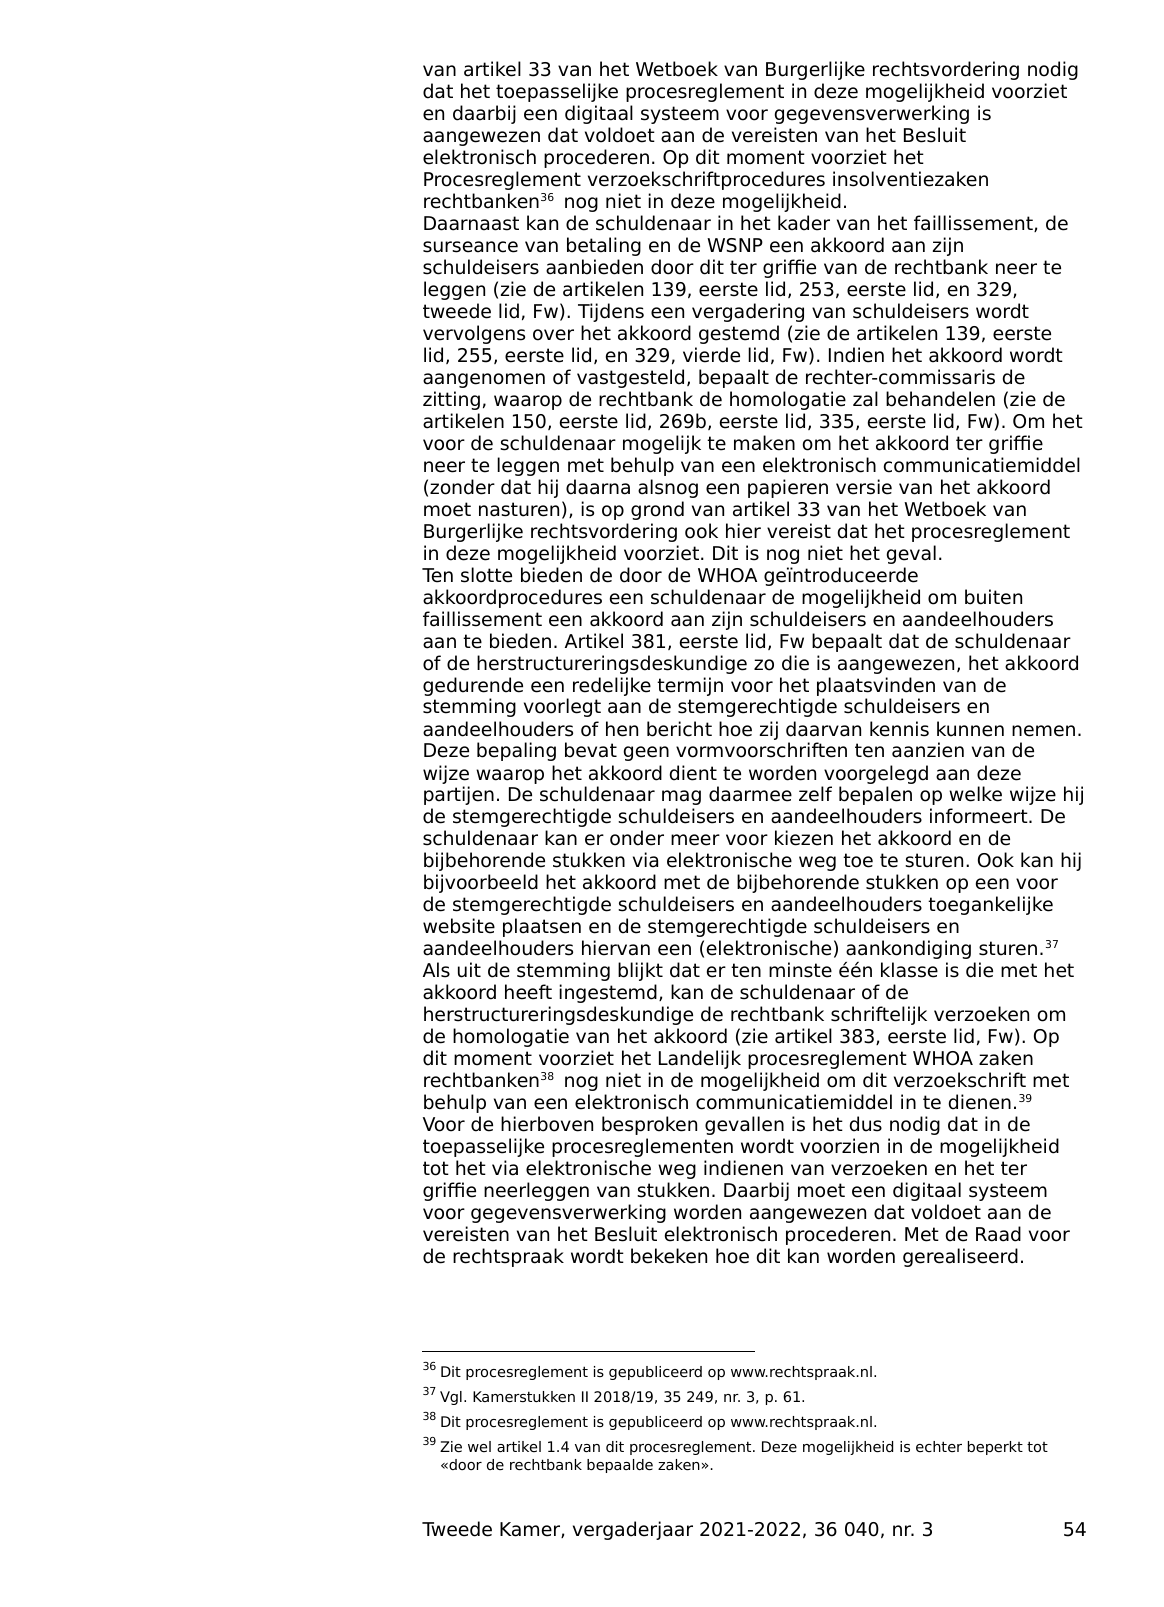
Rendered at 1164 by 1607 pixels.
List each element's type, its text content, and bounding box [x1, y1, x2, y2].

text Zie wel artikel 1.4 van dit procesreglement. Deze mogelijkheid is echter beperkt tot «door de rechtbank bepaalde zaken». [422, 1435, 1087, 1474]
text Ten slotte bieden de door de WHOA geïntroduceerde akkoordprocedures een schuldenaar de mogelijkheid om buiten faillissement een akkoord aan zijn schuldeisers en aandeelhouders aan te bieden. Artikel 381, eerste lid, Fw bepaalt dat de schuldenaar of de herstructureringsdeskundige zo die is aangewezen, het akkoord gedurende een redelijke termijn voor het plaatsvinden van de stemming voorlegt aan de stemgerechtigde schuldeisers en aandeelhouders of hen bericht hoe zij daarvan kennis kunnen nemen. Deze bepaling bevat geen vormvoorschriften ten aanzien van de wijze waarop het akkoord dient te worden voorgelegd aan deze partijen. De schuldenaar mag daarmee zelf bepalen op welke wijze hij de stemgerechtigde schuldeisers en aandeelhouders informeert. De schuldenaar kan er onder meer voor kiezen het akkoord en de bijbehorende stukken via elektronische weg toe te sturen. Ook kan hij bijvoorbeeld het akkoord met de bijbehorende stukken op een voor de stemgerechtigde schuldeisers en aandeelhouders toegankelijke website plaatsen en de stemgerechtigde schuldeisers en aandeelhouders hiervan een (elektronische) aankondiging sturen. Als uit de stemming blijkt dat er ten minste één klasse is die met het akkoord heeft ingestemd, kan de schuldenaar of de herstructureringsdeskundige de rechtbank schriftelijk verzoeken om de homologatie van het akkoord (zie artikel 383, eerste lid, Fw). Op dit moment voorziet het Landelijk procesreglement WHOA zaken rechtbanken nog niet in de mogelijkheid om dit verzoekschrift met behulp van een elektronisch communicatiemiddel in te dienen. [422, 564, 1087, 1114]
text Vgl. Kamerstukken II 2018/19, 35 249, nr. 3, p. 61. [422, 1385, 1087, 1407]
text Voor de hierboven besproken gevallen is het dus nodig dat in de toepasselijke procesreglementen wordt voorzien in de mogelijkheid tot het via elektronische weg indienen van verzoeken en het ter griffie neerleggen van stukken. Daarbij moet een digitaal systeem voor gegevensverwerking worden aangewezen dat voldoet aan de vereisten van het Besluit elektronisch procederen. Met de Raad voor de rechtspraak wordt bekeken hoe dit kan worden gerealiseerd. [422, 1114, 1087, 1268]
text Dit procesreglement is gepubliceerd op www.rechtspraak.nl. [422, 1360, 1087, 1382]
text Daarnaast kan de schuldenaar in het kader van het faillissement, de surseance van betaling en de WSNP een akkoord aan zijn schuldeisers aanbieden door dit ter griffie van de rechtbank neer te leggen (zie de artikelen 139, eerste lid, 253, eerste lid, en 329, tweede lid, Fw). Tijdens een vergadering van schuldeisers wordt vervolgens over het akkoord gestemd (zie de artikelen 139, eerste lid, 255, eerste lid, en 329, vierde lid, Fw). Indien het akkoord wordt aangenomen of vastgesteld, bepaalt de rechter-commissaris de zitting, waarop de rechtbank de homologatie zal behandelen (zie de artikelen 150, eerste lid, 269b, eerste lid, 335, eerste lid, Fw). Om het voor de schuldenaar mogelijk te maken om het akkoord ter griffie neer te leggen met behulp van een elektronisch communicatiemiddel (zonder dat hij daarna alsnog een papieren versie van het akkoord moet nasturen), is op grond van artikel 33 van het Wetboek van Burgerlijke rechtsvordering ook hier vereist dat het procesreglement in deze mogelijkheid voorziet. Dit is nog niet het geval. [422, 213, 1087, 564]
text Dit procesreglement is gepubliceerd op www.rechtspraak.nl. [422, 1410, 1087, 1432]
text van artikel 33 van het Wetboek van Burgerlijke rechtsvordering nodig dat het toepasselijke procesreglement in deze mogelijkheid voorziet en daarbij een digitaal systeem voor gegevensverwerking is aangewezen dat voldoet aan de vereisten van het Besluit elektronisch procederen. Op dit moment voorziet het Procesreglement verzoekschriftprocedures insolventiezaken rechtbanken nog niet in deze mogelijkheid. [422, 59, 1087, 213]
